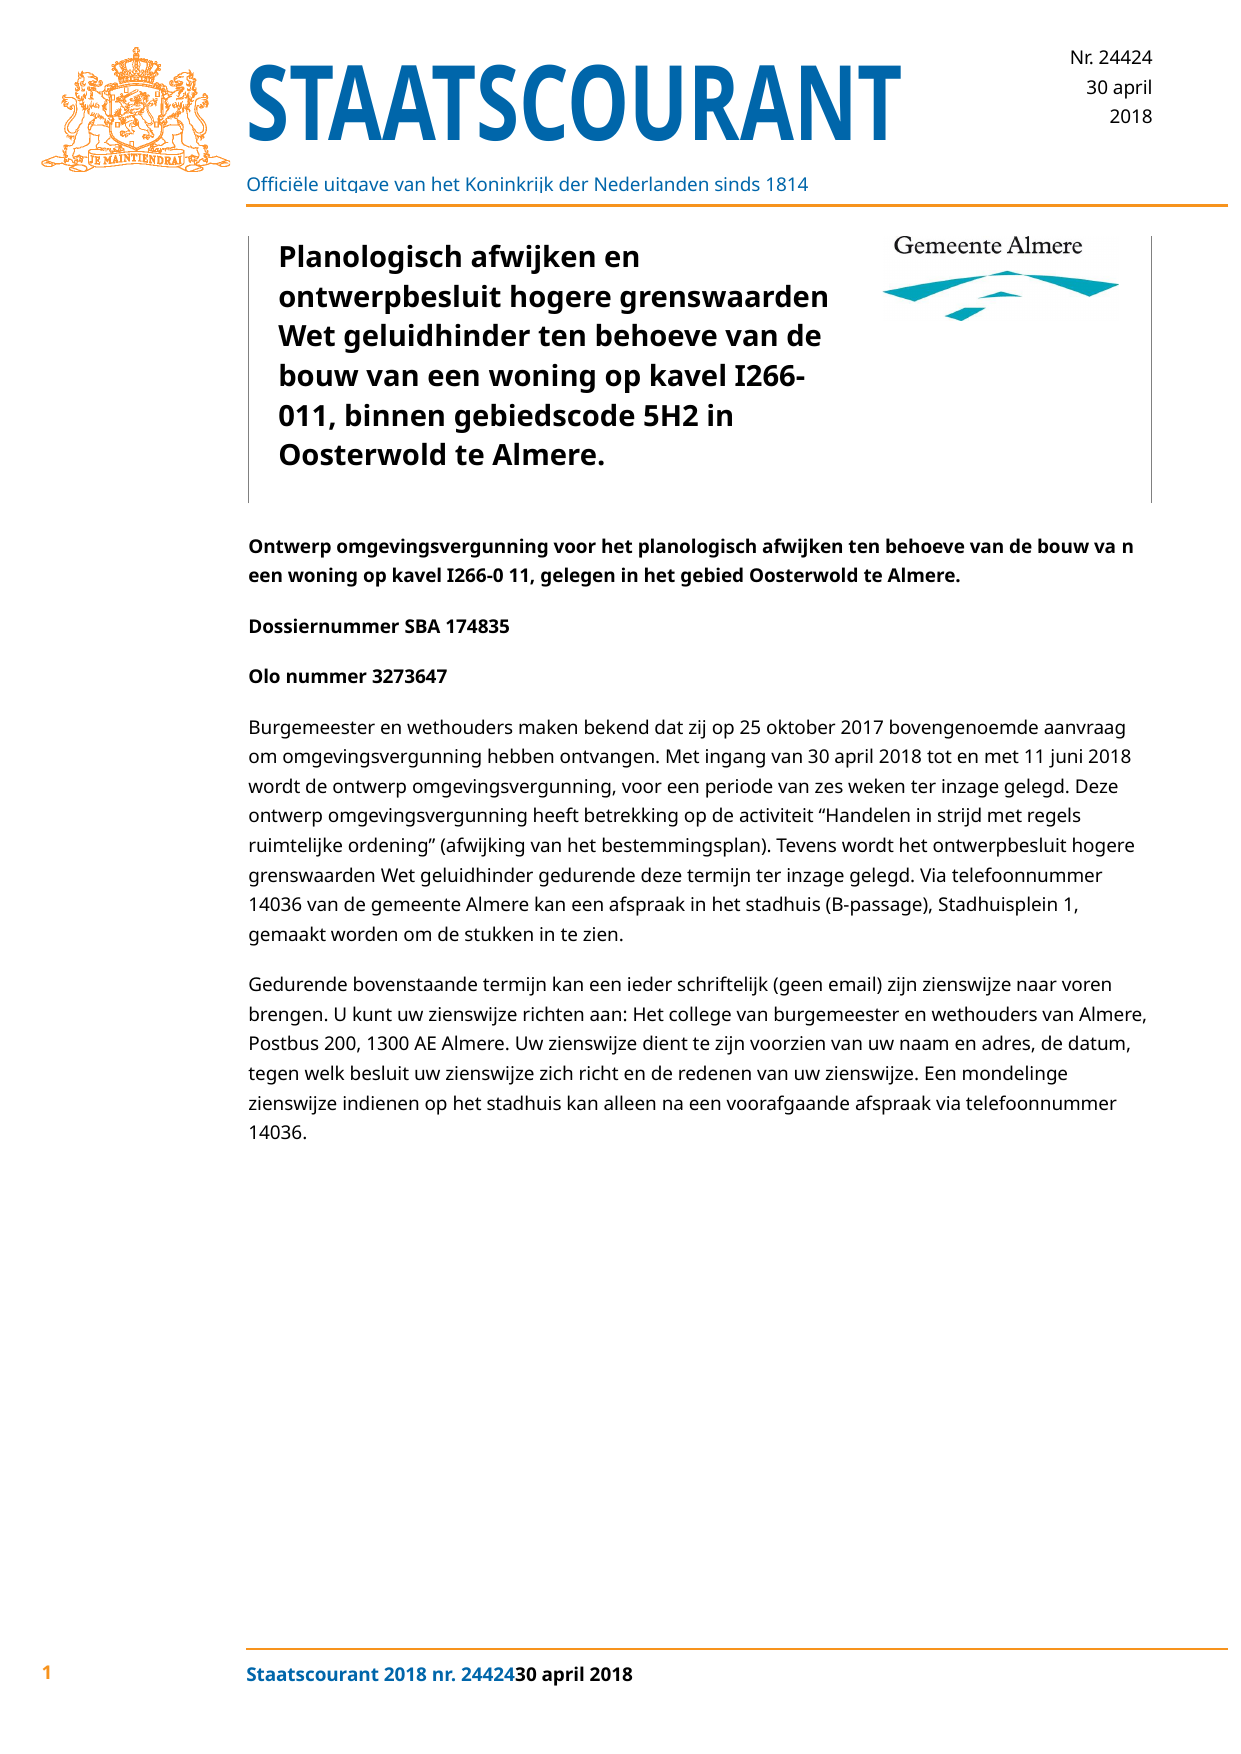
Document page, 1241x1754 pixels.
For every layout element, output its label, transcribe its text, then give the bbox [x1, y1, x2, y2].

table_header Planologisch afwijken en ontwerpbesluit hogere grenswaarden Wet geluidhinder ten behoeve van de bouw van een woning op kavel I266-011, binnen gebiedscode 5H2 in Oosterwold te Almere. [249, 236, 850, 503]
picture [882, 236, 1119, 321]
text Ontwerp omgevingsvergunning voor het planologisch afwijken ten behoeve van de bouw va n een woning op kavel I266-0 11, gelegen in het gebied Oosterwold te Almere. [248, 533, 1152, 588]
text Gedurende bovenstaande termijn kan een ieder schriftelijk (geen email) zijn zienswijze naar voren brengen. U kunt uw zienswijze richten aan: Het college van burgemeester en wethouders van Almere, Postbus 200, 1300 AE Almere. Uw zienswijze dient te zijn voorzien van uw naam en adres, de datum, tegen welk besluit uw zienswijze zich richt en de redenen van uw zienswijze. Een mondelinge zienswijze indienen op het stadhuis kan alleen na een voorafgaande afspraak via telefoonnummer 14036. [248, 971, 1152, 1145]
text Olo nummer 3273647 [248, 663, 1152, 689]
table_header [850, 236, 1151, 503]
picture [41, 47, 231, 172]
text Dossiernummer SBA 174835 [248, 613, 1152, 639]
text Burgemeester en wethouders maken bekend dat zij op 25 oktober 2017 bovengenoemde aanvraag om omgevingsvergunning hebben ontvangen. Met ingang van 30 april 2018 tot en met 11 juni 2018 wordt de ontwerp omgevingsvergunning, voor een periode van zes weken ter inzage gelegd. Deze ontwerp omgevingsvergunning heeft betrekking op de activiteit “Handelen in strijd met regels ruimtelijke ordening” (afwijking van het bestemmingsplan). Tevens wordt het ontwerpbesluit hogere grenswaarden Wet geluidhinder gedurende deze termijn ter inzage gelegd. Via telefoonnummer 14036 van de gemeente Almere kan een afspraak in het stadhuis (B-passage), Stadhuisplein 1, gemaakt worden om de stukken in te zien. [248, 714, 1152, 947]
